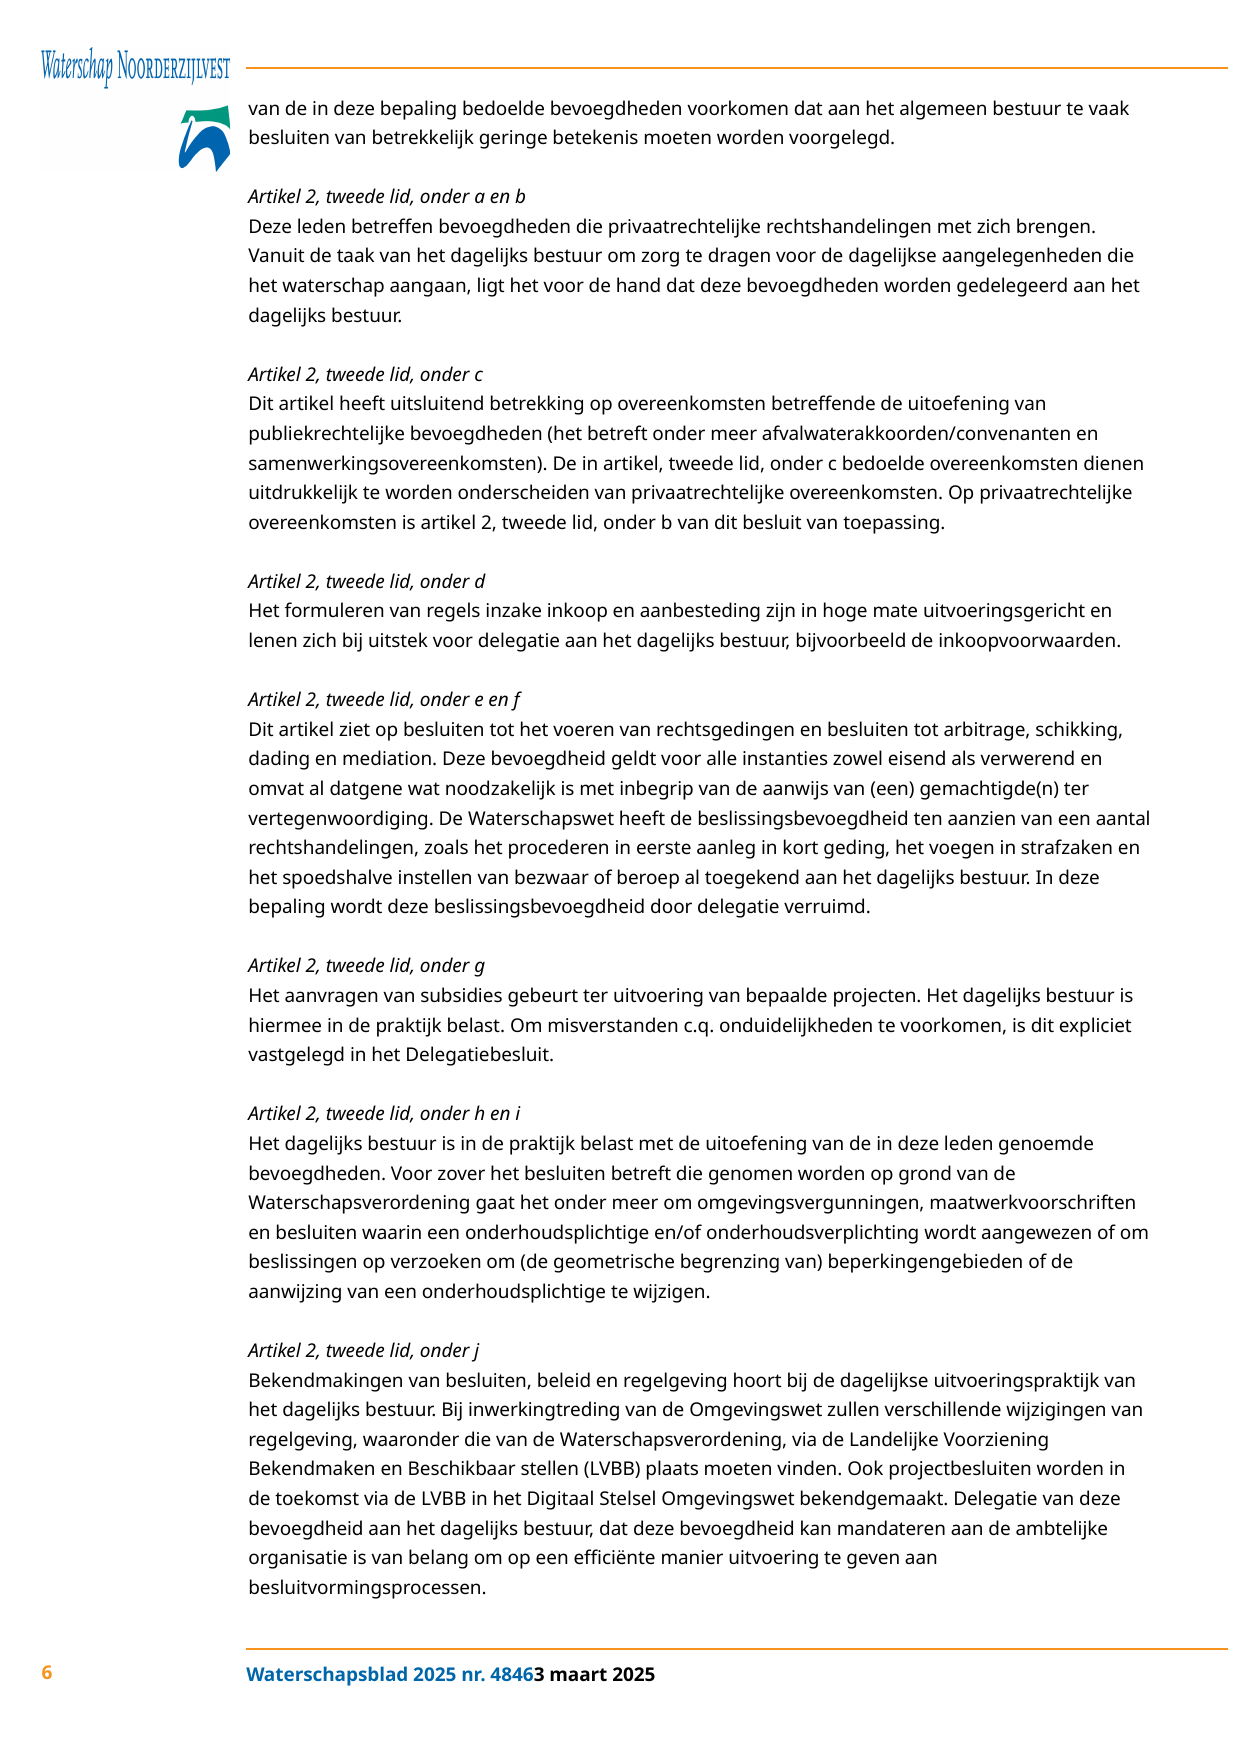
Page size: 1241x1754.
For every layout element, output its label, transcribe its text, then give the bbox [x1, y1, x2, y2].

text Deze leden betreffen bevoegdheden die privaatrechtelijke rechtshandelingen met zich brengen. Vanuit de taak van het dagelijks bestuur om zorg te dragen voor de dagelijkse aangelegenheden die het waterschap aangaan, ligt het voor de hand dat deze bevoegdheden worden gedelegeerd aan het dagelijks bestuur. [248, 213, 1152, 328]
text Artikel 2, tweede lid, onder a en b [248, 183, 1152, 209]
text Artikel 2, tweede lid, onder e en f [248, 686, 1152, 712]
text Het dagelijks bestuur is in de praktijk belast met de uitoefening van de in deze leden genoemde bevoegdheden. Voor zover het besluiten betreft die genomen worden op grond van de Waterschapsverordening gaat het onder meer om omgevingsvergunningen, maatwerkvoorschriften en besluiten waarin een onderhoudsplichtige en/of onderhoudsverplichting wordt aangewezen of om beslissingen op verzoeken om (de geometrische begrenzing van) beperkingengebieden of de aanwijzing van een onderhoudsplichtige te wijzigen. [248, 1130, 1152, 1304]
text Het formuleren van regels inzake inkoop en aanbesteding zijn in hoge mate uitvoeringsgericht en lenen zich bij uitstek voor delegatie aan het dagelijks bestuur, bijvoorbeeld de inkoopvoorwaarden. [248, 598, 1152, 653]
text Het aanvragen van subsidies gebeurt ter uitvoering van bepaalde projecten. Het dagelijks bestuur is hiermee in de praktijk belast. Om misverstanden c.q. onduidelijkheden te voorkomen, is dit expliciet vastgelegd in het Delegatiebesluit. [248, 982, 1152, 1067]
picture [41, 47, 231, 172]
text Artikel 2, tweede lid, onder c [248, 361, 1152, 387]
text Artikel 2, tweede lid, onder h en i [248, 1101, 1152, 1126]
text Dit artikel heeft uitsluitend betrekking op overeenkomsten betreffende de uitoefening van publiekrechtelijke bevoegdheden (het betreft onder meer afvalwaterakkoorden/convenanten en samenwerkingsovereenkomsten). De in artikel, tweede lid, onder c bedoelde overeenkomsten dienen uitdrukkelijk te worden onderscheiden van privaatrechtelijke overeenkomsten. Op privaatrechtelijke overeenkomsten is artikel 2, tweede lid, onder b van dit besluit van toepassing. [248, 391, 1152, 535]
text Artikel 2, tweede lid, onder j [248, 1337, 1152, 1363]
text Bekendmakingen van besluiten, beleid en regelgeving hoort bij de dagelijkse uitvoeringspraktijk van het dagelijks bestuur. Bij inwerkingtreding van de Omgevingswet zullen verschillende wijzigingen van regelgeving, waaronder die van de Waterschapsverordening, via de Landelijke Voorziening Bekendmaken en Beschikbaar stellen (LVBB) plaats moeten vinden. Ook projectbesluiten worden in de toekomst via de LVBB in het Digitaal Stelsel Omgevingswet bekendgemaakt. Delegatie van deze bevoegdheid aan het dagelijks bestuur, dat deze bevoegdheid kan mandateren aan de ambtelijke organisatie is van belang om op een efficiënte manier uitvoering te geven aan besluitvormingsprocessen. [248, 1367, 1152, 1600]
text Artikel 2, tweede lid, onder d [248, 568, 1152, 594]
text Dit artikel ziet op besluiten tot het voeren van rechtsgedingen en besluiten tot arbitrage, schikking, dading en mediation. Deze bevoegdheid geldt voor alle instanties zowel eisend als verwerend en omvat al datgene wat noodzakelijk is met inbegrip van de aanwijs van (een) gemachtigde(n) ter vertegenwoordiging. De Waterschapswet heeft de beslissingsbevoegdheid ten aanzien van een aantal rechtshandelingen, zoals het procederen in eerste aanleg in kort geding, het voegen in strafzaken en het spoedshalve instellen van bezwaar of beroep al toegekend aan het dagelijks bestuur. In deze bepaling wordt deze beslissingsbevoegdheid door delegatie verruimd. [248, 716, 1152, 919]
text van de in deze bepaling bedoelde bevoegdheden voorkomen dat aan het algemeen bestuur te vaak besluiten van betrekkelijk geringe betekenis moeten worden voorgelegd. [248, 95, 1152, 150]
text Artikel 2, tweede lid, onder g [248, 953, 1152, 978]
